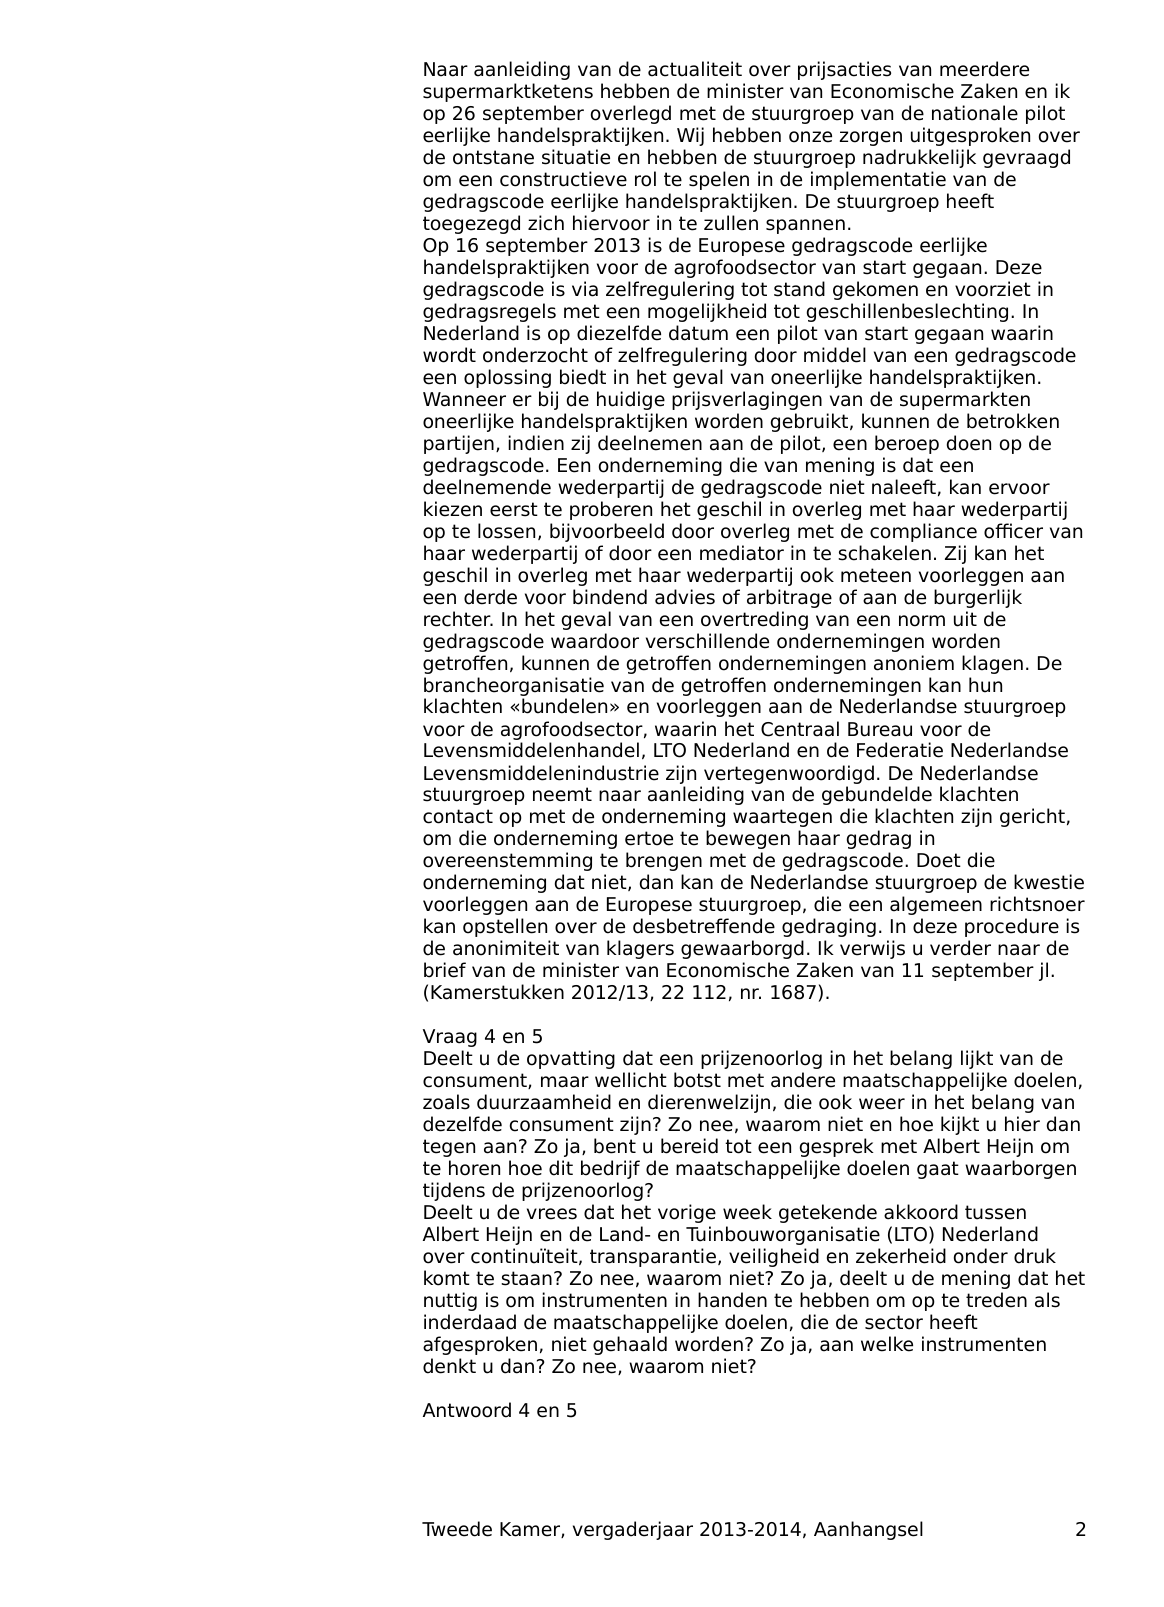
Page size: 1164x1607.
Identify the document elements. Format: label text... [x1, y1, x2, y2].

text Op 16 september 2013 is de Europese gedragscode eerlijke handelspraktijken voor de agrofoodsector van start gegaan. Deze gedragscode is via zelfregulering tot stand gekomen en voorziet in gedragsregels met een mogelijkheid tot geschillenbeslechting. In Nederland is op diezelfde datum een pilot van start gegaan waarin wordt onderzocht of zelfregulering door middel van een gedragscode een oplossing biedt in het geval van oneerlijke handelspraktijken. Wanneer er bij de huidige prijsverlagingen van de supermarkten oneerlijke handelspraktijken worden gebruikt, kunnen de betrokken partijen, indien zij deelnemen aan de pilot, een beroep doen op de gedragscode. Een onderneming die van mening is dat een deelnemende wederpartij de gedragscode niet naleeft, kan ervoor kiezen eerst te proberen het geschil in overleg met haar wederpartij op te lossen, bijvoorbeeld door overleg met de compliance officer van haar wederpartij of door een mediator in te schakelen. Zij kan het geschil in overleg met haar wederpartij ook meteen voorleggen aan een derde voor bindend advies of arbitrage of aan de burgerlijk rechter. In het geval van een overtreding van een norm uit de gedragscode waardoor verschillende ondernemingen worden getroffen, kunnen de getroffen ondernemingen anoniem klagen. De brancheorganisatie van de getroffen ondernemingen kan hun klachten «bundelen» en voorleggen aan de Nederlandse stuurgroep voor de agrofoodsector, waarin het Centraal Bureau voor de Levensmiddelenhandel, LTO Nederland en de Federatie Nederlandse Levensmiddelenindustrie zijn vertegenwoordigd. De Nederlandse stuurgroep neemt naar aanleiding van de gebundelde klachten contact op met de onderneming waartegen die klachten zijn gericht, om die onderneming ertoe te bewegen haar gedrag in overeenstemming te brengen met de gedragscode. Doet die onderneming dat niet, dan kan de Nederlandse stuurgroep de kwestie voorleggen aan de Europese stuurgroep, die een algemeen richtsnoer kan opstellen over de desbetreffende gedraging. In deze procedure is de anonimiteit van klagers gewaarborgd. Ik verwijs u verder naar de brief van de minister van Economische Zaken van 11 september jl. (Kamerstukken 2012/13, 22 112, nr. 1687). [422, 235, 1087, 1004]
text Antwoord 4 en 5 [422, 1400, 1087, 1422]
text Deelt u de opvatting dat een prijzenoorlog in het belang lijkt van de consument, maar wellicht botst met andere maatschappelijke doelen, zoals duurzaamheid en dierenwelzijn, die ook weer in het belang van dezelfde consument zijn? Zo nee, waarom niet en hoe kijkt u hier dan tegen aan? Zo ja, bent u bereid tot een gesprek met Albert Heijn om te horen hoe dit bedrijf de maatschappelijke doelen gaat waarborgen tijdens de prijzenoorlog? [422, 1048, 1087, 1202]
text Vraag 4 en 5 [422, 1026, 1087, 1048]
text Naar aanleiding van de actualiteit over prijsacties van meerdere supermarktketens hebben de minister van Economische Zaken en ik op 26 september overlegd met de stuurgroep van de nationale pilot eerlijke handelspraktijken. Wij hebben onze zorgen uitgesproken over de ontstane situatie en hebben de stuurgroep nadrukkelijk gevraagd om een constructieve rol te spelen in de implementatie van de gedragscode eerlijke handelspraktijken. De stuurgroep heeft toegezegd zich hiervoor in te zullen spannen. [422, 59, 1087, 235]
text Deelt u de vrees dat het vorige week getekende akkoord tussen Albert Heijn en de Land- en Tuinbouworganisatie (LTO) Nederland over continuïteit, transparantie, veiligheid en zekerheid onder druk komt te staan? Zo nee, waarom niet? Zo ja, deelt u de mening dat het nuttig is om instrumenten in handen te hebben om op te treden als inderdaad de maatschappelijke doelen, die de sector heeft afgesproken, niet gehaald worden? Zo ja, aan welke instrumenten denkt u dan? Zo nee, waarom niet? [422, 1202, 1087, 1378]
